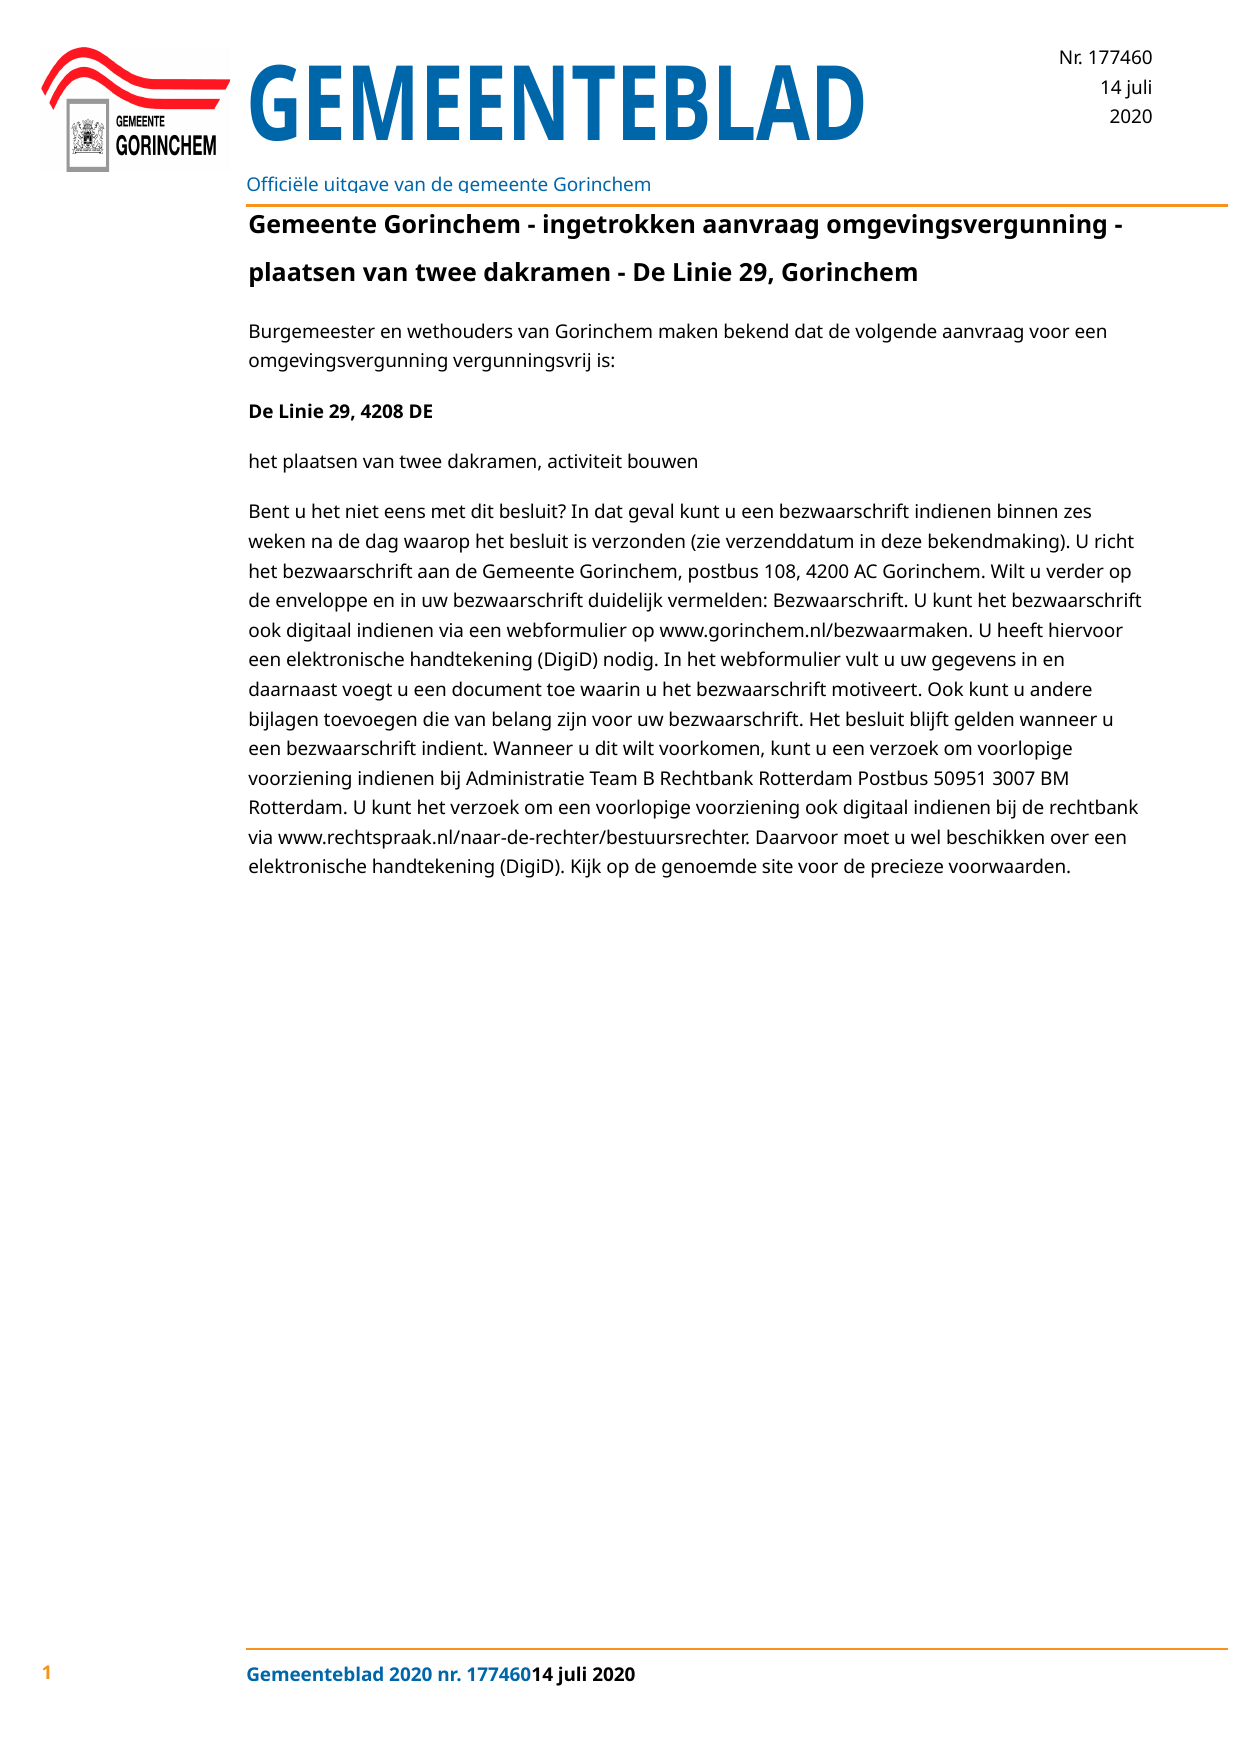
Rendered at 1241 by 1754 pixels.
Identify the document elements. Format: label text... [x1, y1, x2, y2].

text het plaatsen van twee dakramen, activiteit bouwen [248, 448, 1152, 474]
text Bent u het niet eens met dit besluit? In dat geval kunt u een bezwaarschrift indienen binnen zes weken na de dag waarop het besluit is verzonden (zie verzenddatum in deze bekendmaking). U richt het bezwaarschrift aan de Gemeente Gorinchem, postbus 108, 4200 AC Gorinchem. Wilt u verder op de enveloppe en in uw bezwaarschrift duidelijk vermelden: Bezwaarschrift. U kunt het bezwaarschrift ook digitaal indienen via een webformulier op www.gorinchem.nl/bezwaarmaken. U heeft hiervoor een elektronische handtekening (DigiD) nodig. In het webformulier vult u uw gegevens in en daarnaast voegt u een document toe waarin u het bezwaarschrift motiveert. Ook kunt u andere bijlagen toevoegen die van belang zijn voor uw bezwaarschrift. Het besluit blijft gelden wanneer u een bezwaarschrift indient. Wanneer u dit wilt voorkomen, kunt u een verzoek om voorlopige voorziening indienen bij Administratie Team B Rechtbank Rotterdam Postbus 50951 3007 BM Rotterdam. U kunt het verzoek om een voorlopige voorziening ook digitaal indienen bij de rechtbank via www.rechtspraak.nl/naar-de-rechter/bestuursrechter. Daarvoor moet u wel beschikken over een elektronische handtekening (DigiD). Kijk op de genoemde site voor de precieze voorwaarden. [248, 499, 1152, 879]
text Gemeente Gorinchem - ingetrokken aanvraag omgevingsvergunning - plaatsen van twee dakramen - De Linie 29, Gorinchem [248, 207, 1152, 288]
picture [41, 47, 231, 172]
text De Linie 29, 4208 DE [248, 398, 1152, 424]
text Burgemeester en wethouders van Gorinchem maken bekend dat de volgende aanvraag voor een omgevingsvergunning vergunningsvrij is: [248, 318, 1152, 373]
